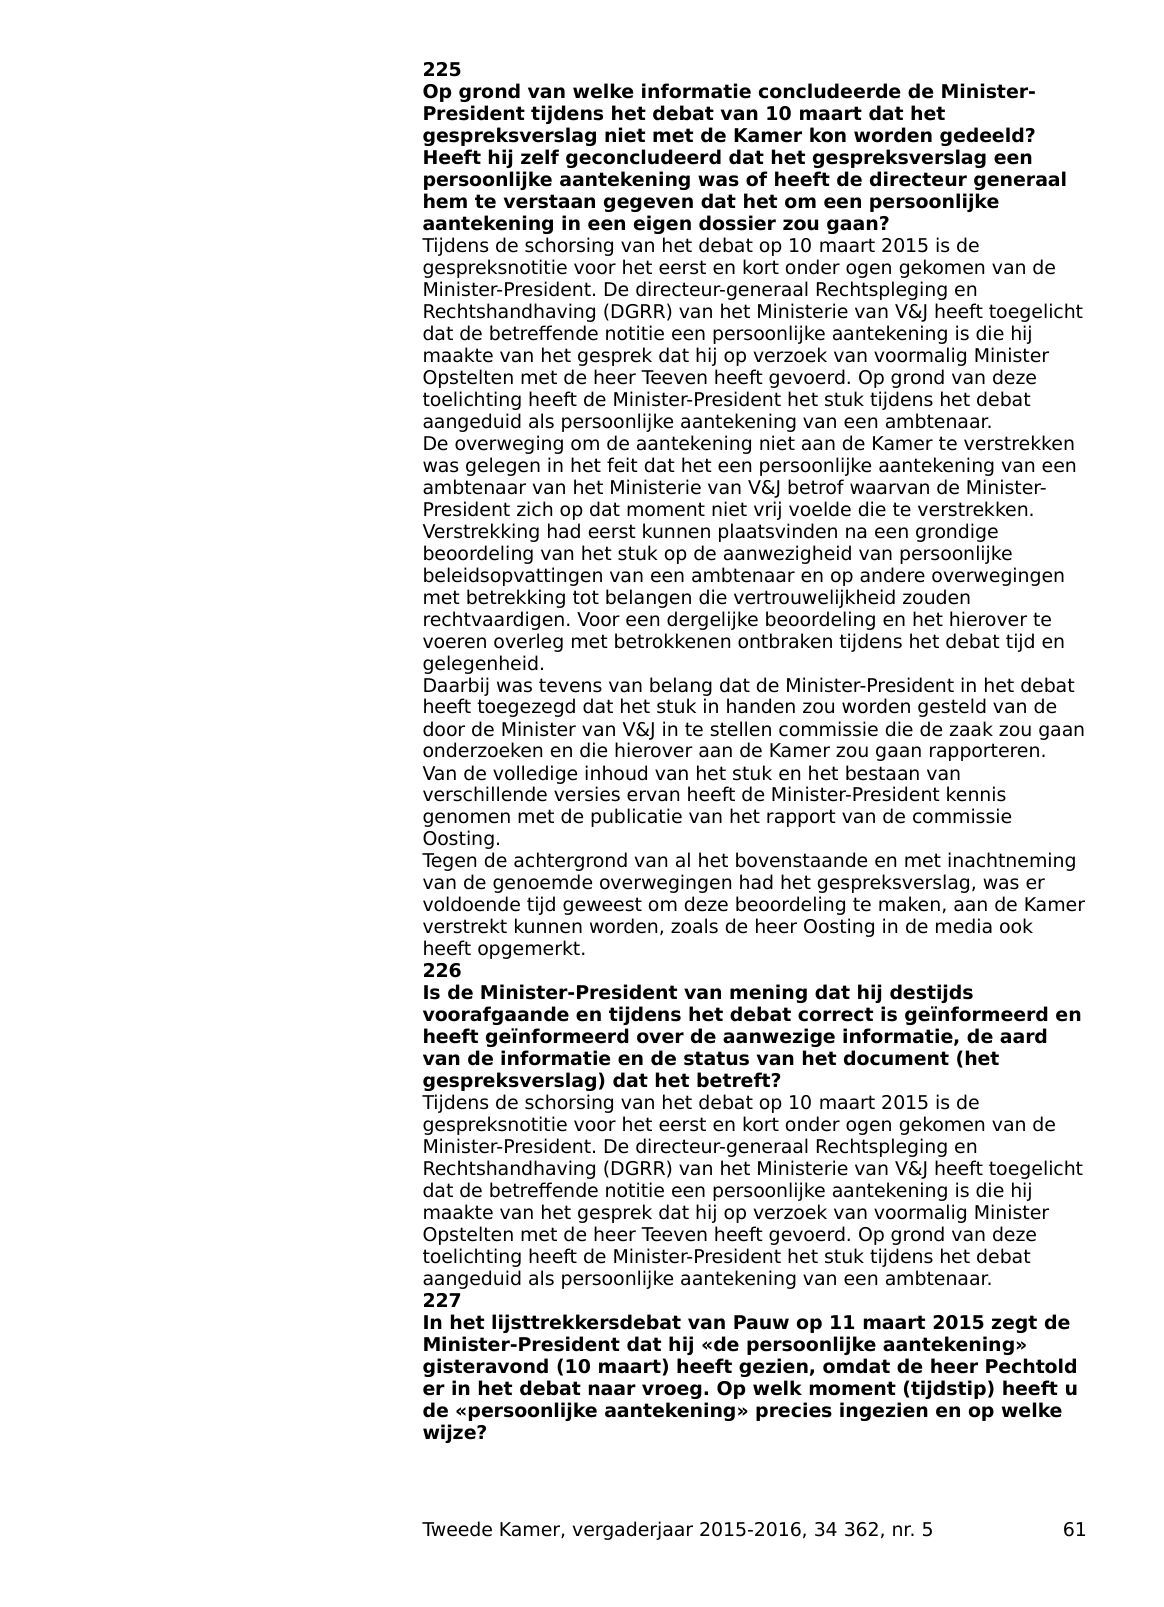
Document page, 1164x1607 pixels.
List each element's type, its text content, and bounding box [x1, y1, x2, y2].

text In het lijsttrekkersdebat van Pauw op 11 maart 2015 zegt de Minister-President dat hij «de persoonlijke aantekening» gisteravond (10 maart) heeft gezien, omdat de heer Pechtold er in het debat naar vroeg. Op welk moment (tijdstip) heeft u de «persoonlijke aantekening» precies ingezien en op welke wijze? [422, 1312, 1087, 1444]
text Is de Minister-President van mening dat hij destijds voorafgaande en tijdens het debat correct is geïnformeerd en heeft geïnformeerd over de aanwezige informatie, de aard van de informatie en de status van het document (het gespreksverslag) dat het betreft? [422, 982, 1087, 1092]
text Tegen de achtergrond van al het bovenstaande en met inachtneming van de genoemde overwegingen had het gespreksverslag, was er voldoende tijd geweest om deze beoordeling te maken, aan de Kamer verstrekt kunnen worden, zoals de heer Oosting in de media ook heeft opgemerkt. [422, 850, 1087, 960]
text Tijdens de schorsing van het debat op 10 maart 2015 is de gespreksnotitie voor het eerst en kort onder ogen gekomen van de Minister-President. De directeur-generaal Rechtspleging en Rechtshandhaving (DGRR) van het Ministerie van V&J heeft toegelicht dat de betreffende notitie een persoonlijke aantekening is die hij maakte van het gesprek dat hij op verzoek van voormalig Minister Opstelten met de heer Teeven heeft gevoerd. Op grond van deze toelichting heeft de Minister-President het stuk tijdens het debat aangeduid als persoonlijke aantekening van een ambtenaar. [422, 235, 1087, 433]
text Verstrekking had eerst kunnen plaatsvinden na een grondige beoordeling van het stuk op de aanwezigheid van persoonlijke beleidsopvattingen van een ambtenaar en op andere overwegingen met betrekking tot belangen die vertrouwelijkheid zouden rechtvaardigen. Voor een dergelijke beoordeling en het hierover te voeren overleg met betrokkenen ontbraken tijdens het debat tijd en gelegenheid. [422, 521, 1087, 674]
text Tijdens de schorsing van het debat op 10 maart 2015 is de gespreksnotitie voor het eerst en kort onder ogen gekomen van de Minister-President. De directeur-generaal Rechtspleging en Rechtshandhaving (DGRR) van het Ministerie van V&J heeft toegelicht dat de betreffende notitie een persoonlijke aantekening is die hij maakte van het gesprek dat hij op verzoek van voormalig Minister Opstelten met de heer Teeven heeft gevoerd. Op grond van deze toelichting heeft de Minister-President het stuk tijdens het debat aangeduid als persoonlijke aantekening van een ambtenaar. [422, 1092, 1087, 1290]
text 225 [422, 59, 1087, 81]
text Van de volledige inhoud van het stuk en het bestaan van verschillende versies ervan heeft de Minister-President kennis genomen met de publicatie van het rapport van de commissie Oosting. [422, 762, 1087, 850]
text Op grond van welke informatie concludeerde de Minister-President tijdens het debat van 10 maart dat het gespreksverslag niet met de Kamer kon worden gedeeld? Heeft hij zelf geconcludeerd dat het gespreksverslag een persoonlijke aantekening was of heeft de directeur generaal hem te verstaan gegeven dat het om een persoonlijke aantekening in een eigen dossier zou gaan? [422, 81, 1087, 235]
text 227 [422, 1290, 1087, 1312]
text Daarbij was tevens van belang dat de Minister-President in het debat heeft toegezegd dat het stuk in handen zou worden gesteld van de door de Minister van V&J in te stellen commissie die de zaak zou gaan onderzoeken en die hierover aan de Kamer zou gaan rapporteren. [422, 674, 1087, 762]
text 226 [422, 960, 1087, 982]
text De overweging om de aantekening niet aan de Kamer te verstrekken was gelegen in het feit dat het een persoonlijke aantekening van een ambtenaar van het Ministerie van V&J betrof waarvan de Minister-President zich op dat moment niet vrij voelde die te verstrekken. [422, 433, 1087, 521]
